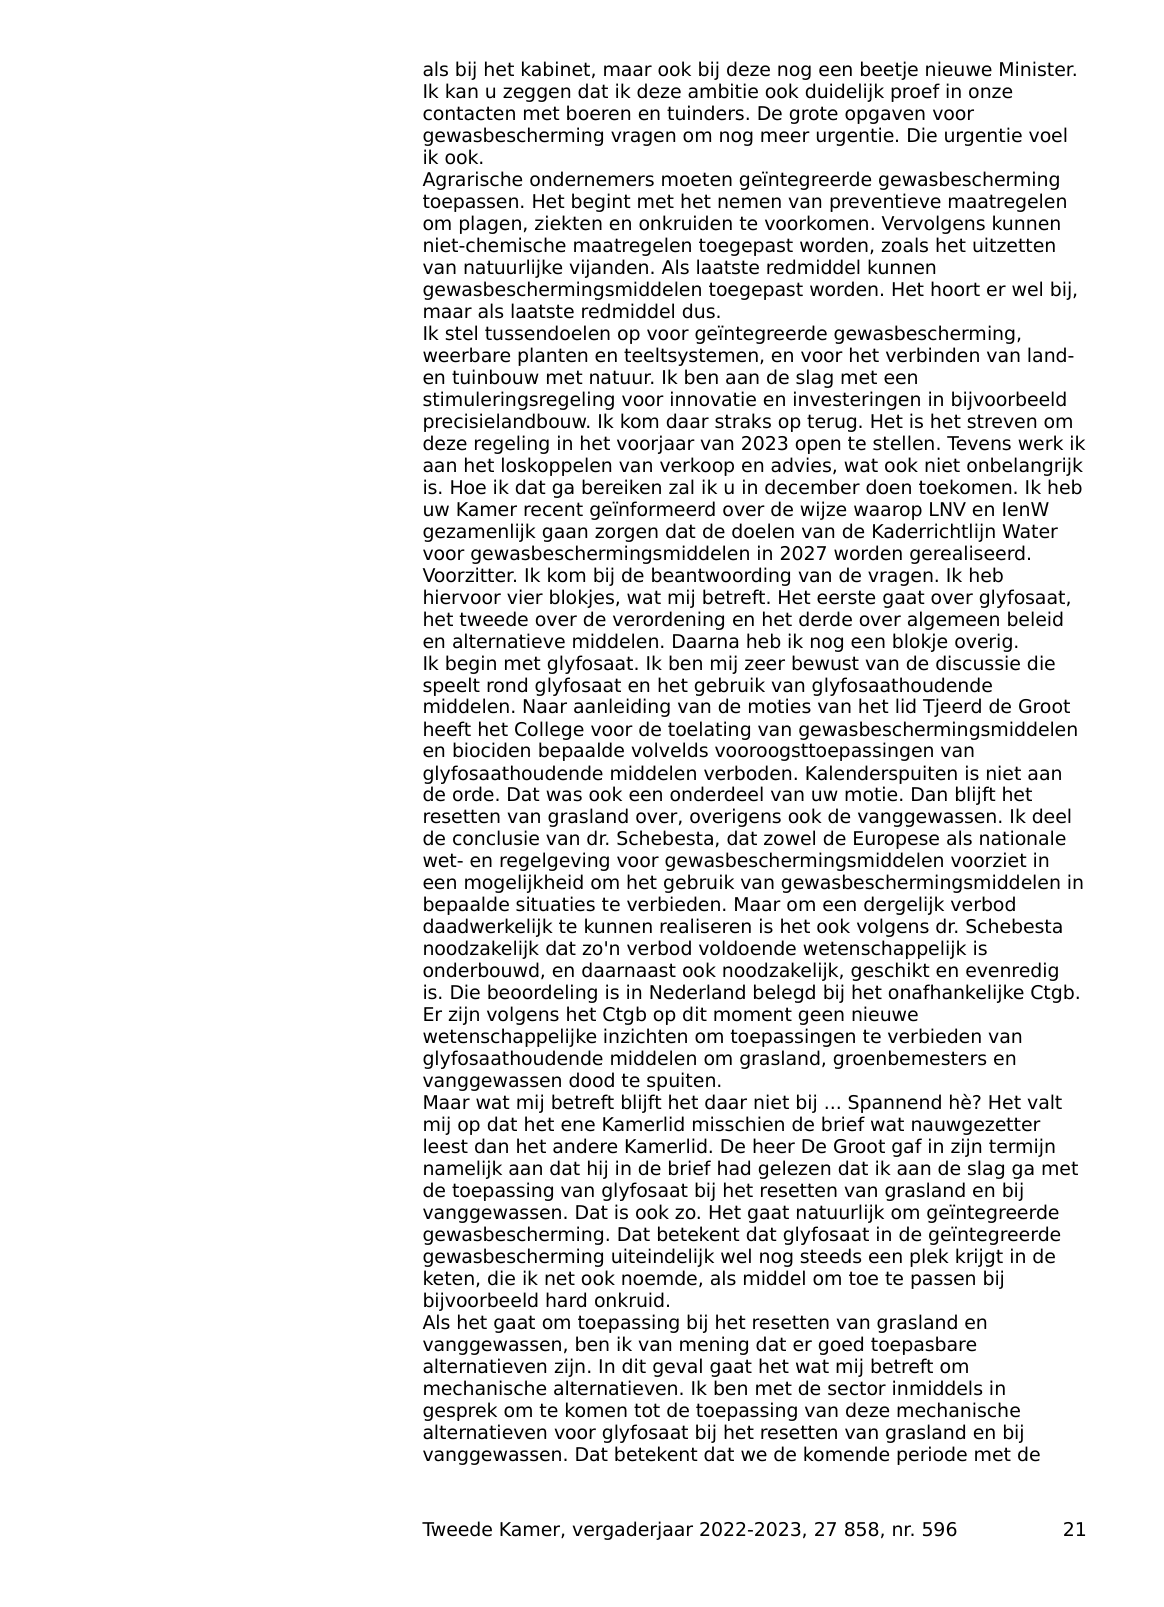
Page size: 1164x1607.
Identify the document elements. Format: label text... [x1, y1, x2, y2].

text Agrarische ondernemers moeten geïntegreerde gewasbescherming toepassen. Het begint met het nemen van preventieve maatregelen om plagen, ziekten en onkruiden te voorkomen. Vervolgens kunnen niet-chemische maatregelen toegepast worden, zoals het uitzetten van natuurlijke vijanden. Als laatste redmiddel kunnen gewasbeschermingsmiddelen toegepast worden. Het hoort er wel bij, maar als laatste redmiddel dus. [422, 169, 1087, 323]
text Ik begin met glyfosaat. Ik ben mij zeer bewust van de discussie die speelt rond glyfosaat en het gebruik van glyfosaathoudende middelen. Naar aanleiding van de moties van het lid Tjeerd de Groot heeft het College voor de toelating van gewasbeschermingsmiddelen en biociden bepaalde volvelds vooroogsttoepassingen van glyfosaathoudende middelen verboden. Kalenderspuiten is niet aan de orde. Dat was ook een onderdeel van uw motie. Dan blijft het resetten van grasland over, overigens ook de vanggewassen. Ik deel de conclusie van dr. Schebesta, dat zowel de Europese als nationale wet- en regelgeving voor gewasbeschermingsmiddelen voorziet in een mogelijkheid om het gebruik van gewasbeschermingsmiddelen in bepaalde situaties te verbieden. Maar om een dergelijk verbod daadwerkelijk te kunnen realiseren is het ook volgens dr. Schebesta noodzakelijk dat zo'n verbod voldoende wetenschappelijk is onderbouwd, en daarnaast ook noodzakelijk, geschikt en evenredig is. Die beoordeling is in Nederland belegd bij het onafhankelijke Ctgb. Er zijn volgens het Ctgb op dit moment geen nieuwe wetenschappelijke inzichten om toepassingen te verbieden van glyfosaathoudende middelen om grasland, groenbemesters en vanggewassen dood te spuiten. [422, 652, 1087, 1092]
text Maar wat mij betreft blijft het daar niet bij ... Spannend hè? Het valt mij op dat het ene Kamerlid misschien de brief wat nauwgezetter leest dan het andere Kamerlid. De heer De Groot gaf in zijn termijn namelijk aan dat hij in de brief had gelezen dat ik aan de slag ga met de toepassing van glyfosaat bij het resetten van grasland en bij vanggewassen. Dat is ook zo. Het gaat natuurlijk om geïntegreerde gewasbescherming. Dat betekent dat glyfosaat in de geïntegreerde gewasbescherming uiteindelijk wel nog steeds een plek krijgt in de keten, die ik net ook noemde, als middel om toe te passen bij bijvoorbeeld hard onkruid. [422, 1092, 1087, 1312]
text Voorzitter. Ik kom bij de beantwoording van de vragen. Ik heb hiervoor vier blokjes, wat mij betreft. Het eerste gaat over glyfosaat, het tweede over de verordening en het derde over algemeen beleid en alternatieve middelen. Daarna heb ik nog een blokje overig. [422, 564, 1087, 652]
text Als het gaat om toepassing bij het resetten van grasland en vanggewassen, ben ik van mening dat er goed toepasbare alternatieven zijn. In dit geval gaat het wat mij betreft om mechanische alternatieven. Ik ben met de sector inmiddels in gesprek om te komen tot de toepassing van deze mechanische alternatieven voor glyfosaat bij het resetten van grasland en bij vanggewassen. Dat betekent dat we de komende periode met de [422, 1312, 1087, 1466]
text als bij het kabinet, maar ook bij deze nog een beetje nieuwe Minister. Ik kan u zeggen dat ik deze ambitie ook duidelijk proef in onze contacten met boeren en tuinders. De grote opgaven voor gewasbescherming vragen om nog meer urgentie. Die urgentie voel ik ook. [422, 59, 1087, 169]
text Ik stel tussendoelen op voor geïntegreerde gewasbescherming, weerbare planten en teeltsystemen, en voor het verbinden van land- en tuinbouw met natuur. Ik ben aan de slag met een stimuleringsregeling voor innovatie en investeringen in bijvoorbeeld precisielandbouw. Ik kom daar straks op terug. Het is het streven om deze regeling in het voorjaar van 2023 open te stellen. Tevens werk ik aan het loskoppelen van verkoop en advies, wat ook niet onbelangrijk is. Hoe ik dat ga bereiken zal ik u in december doen toekomen. Ik heb uw Kamer recent geïnformeerd over de wijze waarop LNV en IenW gezamenlijk gaan zorgen dat de doelen van de Kaderrichtlijn Water voor gewasbeschermingsmiddelen in 2027 worden gerealiseerd. [422, 323, 1087, 564]
